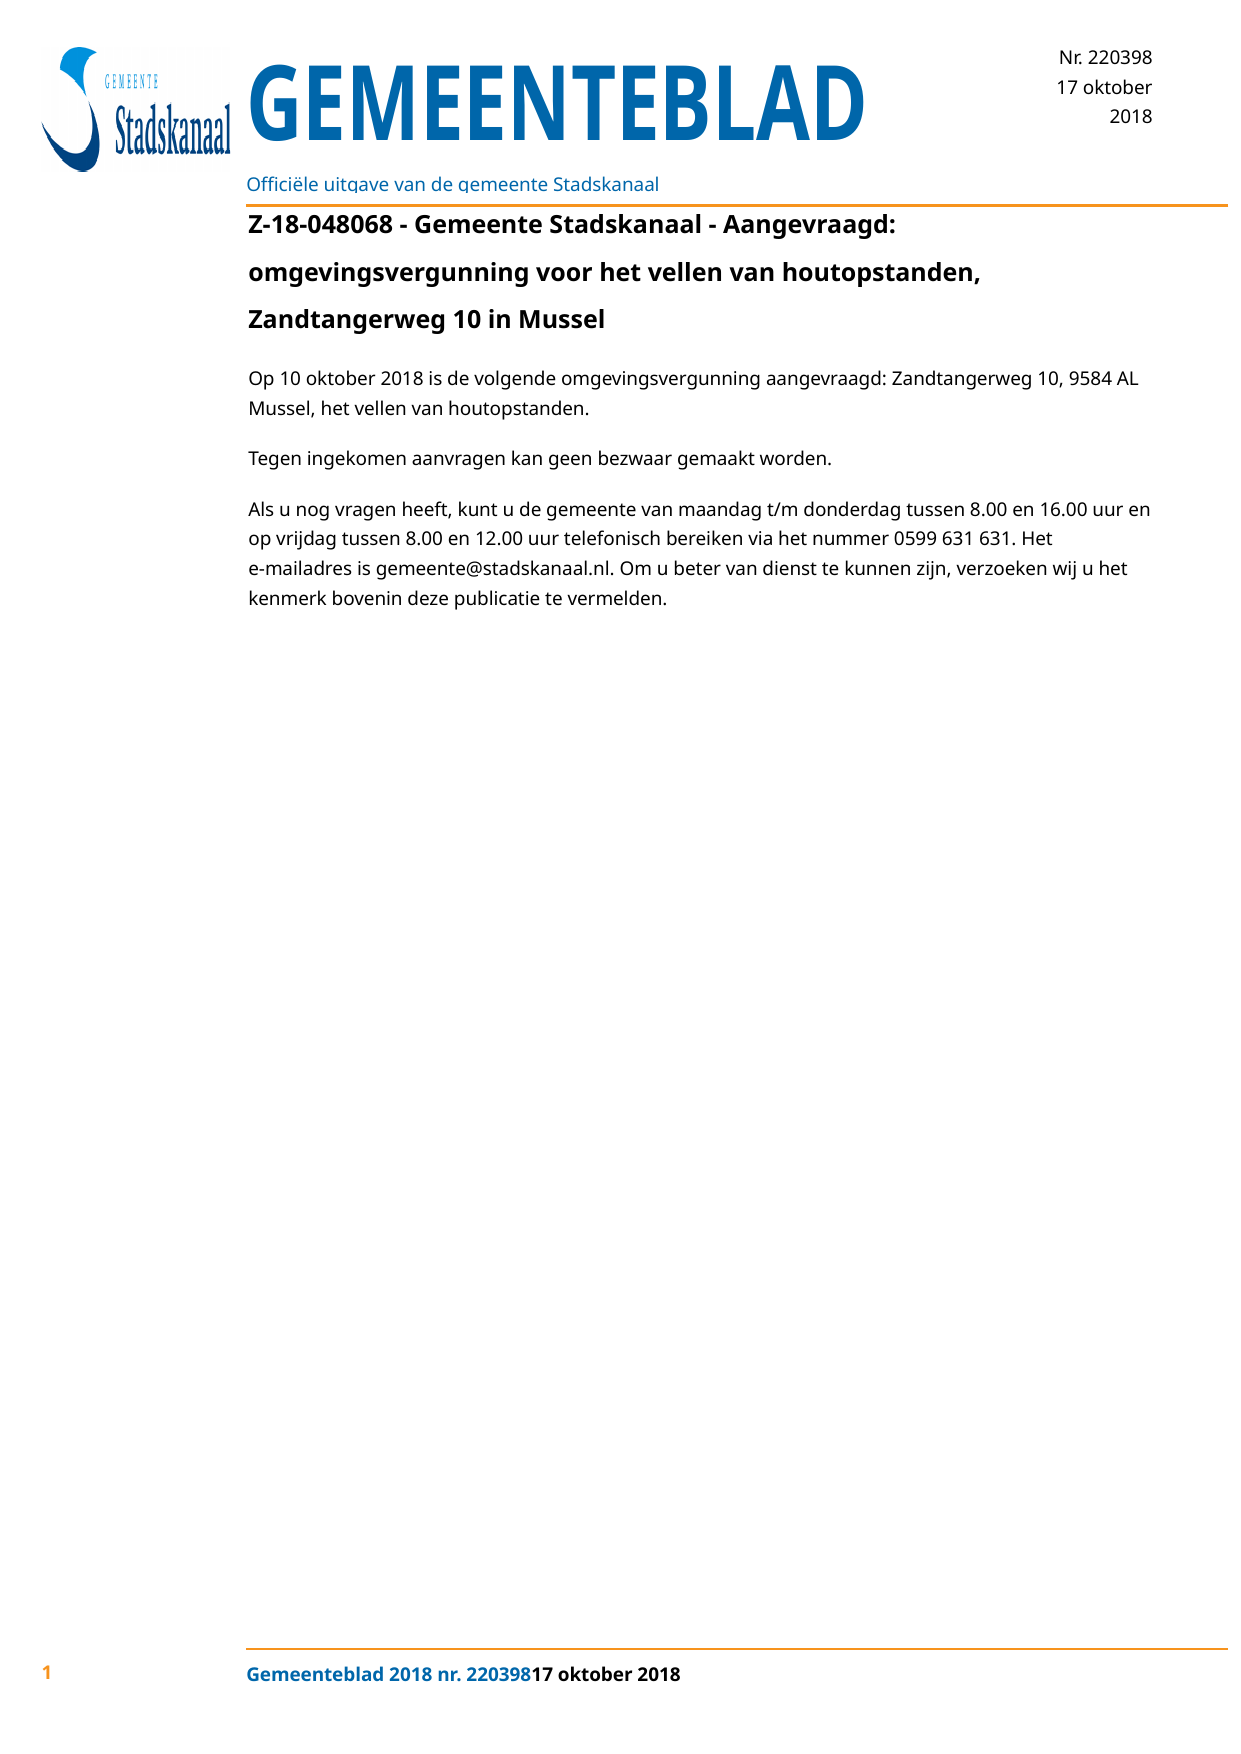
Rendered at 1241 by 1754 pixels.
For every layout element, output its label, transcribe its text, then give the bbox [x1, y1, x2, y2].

text Als u nog vragen heeft, kunt u de gemeente van maandag t/m donderdag tussen 8.00 en 16.00 uur en op vrijdag tussen 8.00 en 12.00 uur telefonisch bereiken via het nummer 0599 631 631. Het e‑mailadres is gemeente@stadskanaal.nl. Om u beter van dienst te kunnen zijn, verzoeken wij u het kenmerk bovenin deze publicatie te vermelden. [248, 496, 1152, 610]
picture [41, 47, 231, 172]
text Tegen ingekomen aanvragen kan geen bezwaar gemaakt worden. [248, 446, 1152, 471]
text Z-18-048068 - Gemeente Stadskanaal - Aangevraagd: omgevingsvergunning voor het vellen van houtopstanden, Zandtangerweg 10 in Mussel [248, 207, 1152, 336]
text Op 10 oktober 2018 is de volgende omgevingsvergunning aangevraagd: Zandtangerweg 10, 9584 AL Mussel, het vellen van houtopstanden. [248, 366, 1152, 421]
